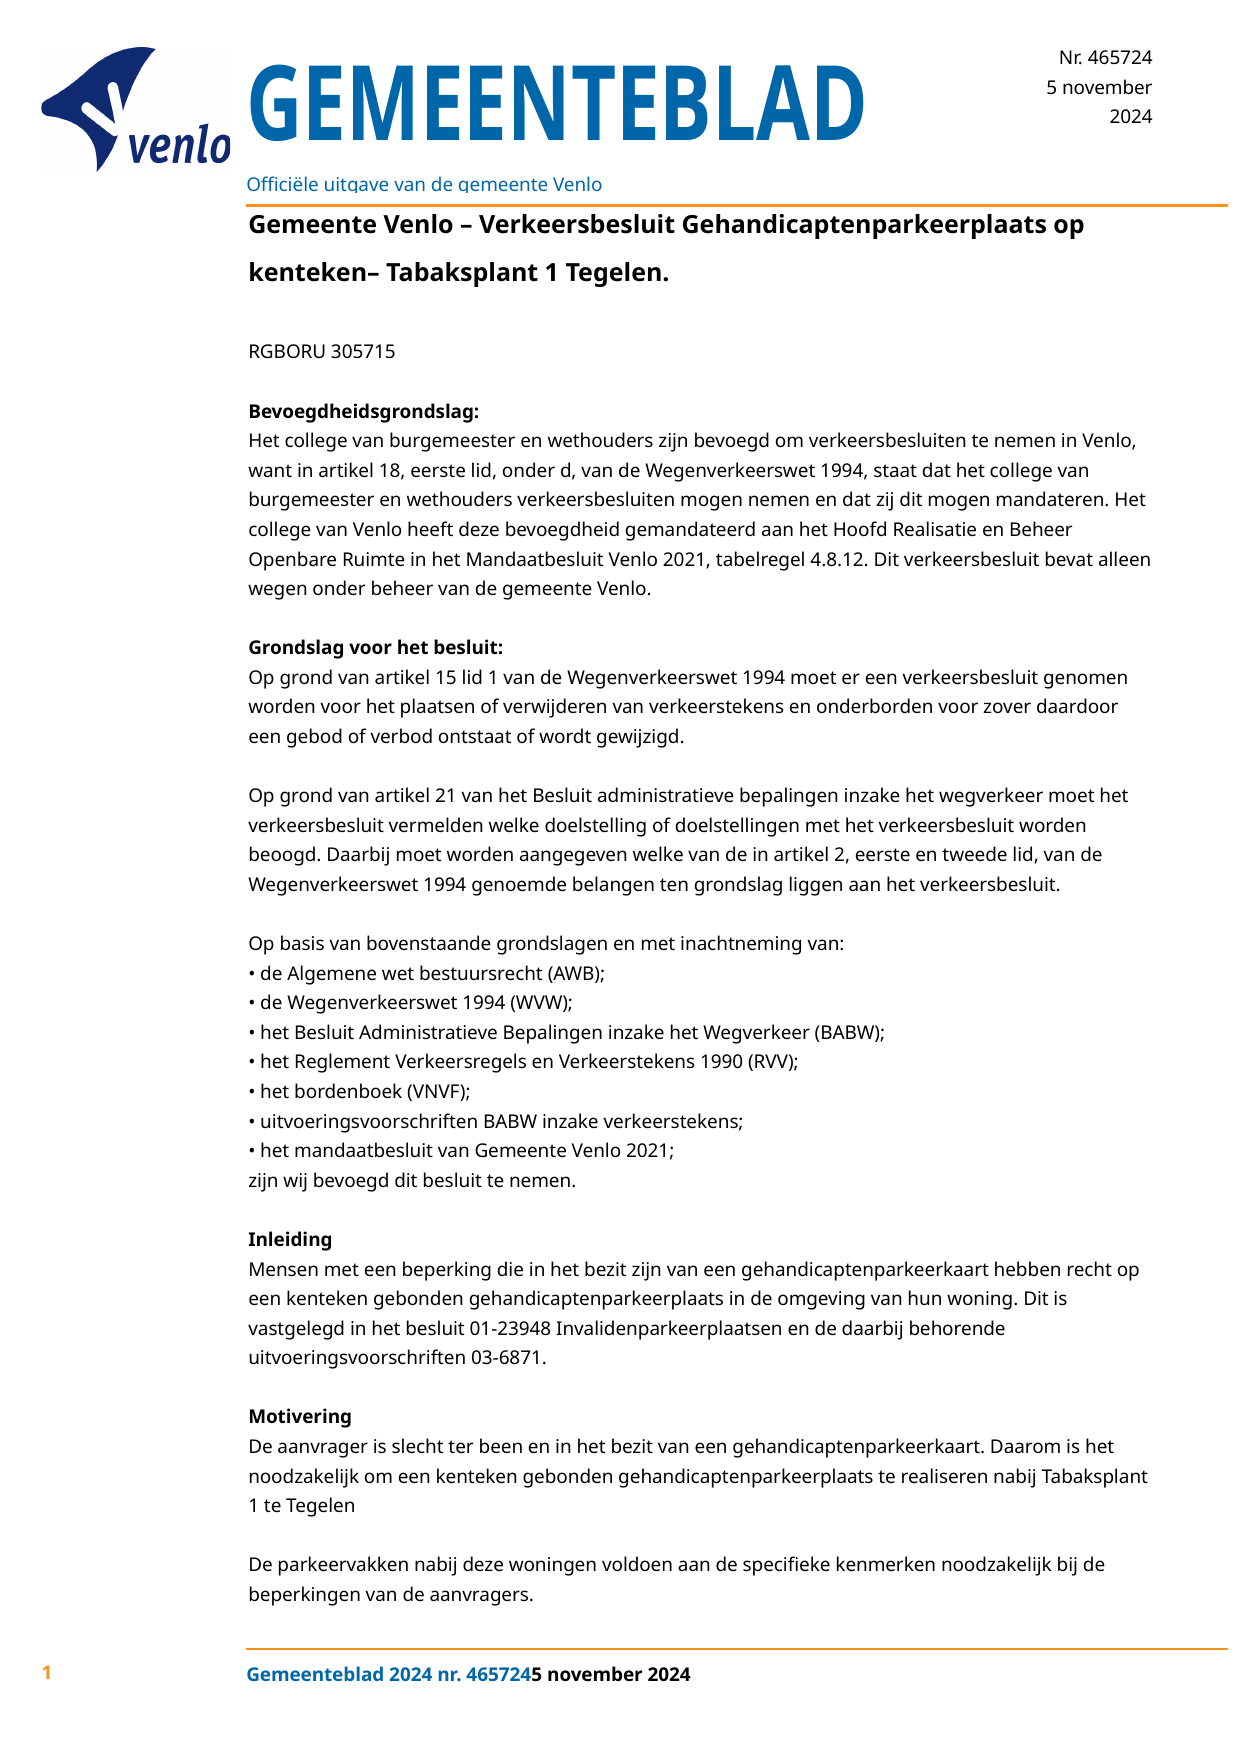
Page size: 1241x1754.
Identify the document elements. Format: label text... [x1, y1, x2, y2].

text • het bordenboek (VNVF); [248, 1078, 1152, 1104]
text Motivering [248, 1404, 1152, 1429]
text • het mandaatbesluit van Gemeente Venlo 2021; [248, 1137, 1152, 1163]
text RGBORU 305715 [248, 339, 1152, 364]
text De parkeervakken nabij deze woningen voldoen aan de specifieke kenmerken noodzakelijk bij de beperkingen van de aanvragers. [248, 1552, 1152, 1607]
text De aanvrager is slecht ter been en in het bezit van een gehandicaptenparkeerkaart. Daarom is het noodzakelijk om een kenteken gebonden gehandicaptenparkeerplaats te realiseren nabij Tabaksplant 1 te Tegelen [248, 1433, 1152, 1518]
text • het Reglement Verkeersregels en Verkeerstekens 1990 (RVV); [248, 1049, 1152, 1074]
text Mensen met een beperking die in het bezit zijn van een gehandicaptenparkeerkaart hebben recht op een kenteken gebonden gehandicaptenparkeerplaats in de omgeving van hun woning. Dit is vastgelegd in het besluit 01-23948 Invalidenparkeerplaatsen en de daarbij behorende uitvoeringsvoorschriften 03-6871. [248, 1256, 1152, 1370]
text • de Algemene wet bestuursrecht (AWB); [248, 960, 1152, 986]
text Op basis van bovenstaande grondslagen en met inachtneming van: [248, 930, 1152, 956]
text • de Wegenverkeerswet 1994 (WVW); [248, 989, 1152, 1015]
picture [41, 47, 231, 172]
text Grondslag voor het besluit: [248, 634, 1152, 660]
text Gemeente Venlo – Verkeersbesluit Gehandicaptenparkeerplaats op kenteken– Tabaksplant 1 Tegelen. [248, 207, 1152, 288]
text Op grond van artikel 21 van het Besluit administratieve bepalingen inzake het wegverkeer moet het verkeersbesluit vermelden welke doelstelling of doelstellingen met het verkeersbesluit worden beoogd. Daarbij moet worden aangegeven welke van de in artikel 2, eerste en tweede lid, van de Wegenverkeerswet 1994 genoemde belangen ten grondslag liggen aan het verkeersbesluit. [248, 782, 1152, 897]
text • uitvoeringsvoorschriften BABW inzake verkeerstekens; [248, 1108, 1152, 1133]
text • het Besluit Administratieve Bepalingen inzake het Wegverkeer (BABW); [248, 1019, 1152, 1045]
text Bevoegdheidsgrondslag: [248, 398, 1152, 423]
text Het college van burgemeester en wethouders zijn bevoegd om verkeersbesluiten te nemen in Venlo, want in artikel 18, eerste lid, onder d, van de Wegenverkeerswet 1994, staat dat het college van burgemeester en wethouders verkeersbesluiten mogen nemen en dat zij dit mogen mandateren. Het college van Venlo heeft deze bevoegdheid gemandateerd aan het Hoofd Realisatie en Beheer Openbare Ruimte in het Mandaatbesluit Venlo 2021, tabelregel 4.8.12. Dit verkeersbesluit bevat alleen wegen onder beheer van de gemeente Venlo. [248, 427, 1152, 601]
text Op grond van artikel 15 lid 1 van de Wegenverkeerswet 1994 moet er een verkeersbesluit genomen worden voor het plaatsen of verwijderen van verkeerstekens en onderborden voor zover daardoor een gebod of verbod ontstaat of wordt gewijzigd. [248, 664, 1152, 749]
text zijn wij bevoegd dit besluit te nemen. [248, 1167, 1152, 1193]
text Inleiding [248, 1226, 1152, 1252]
